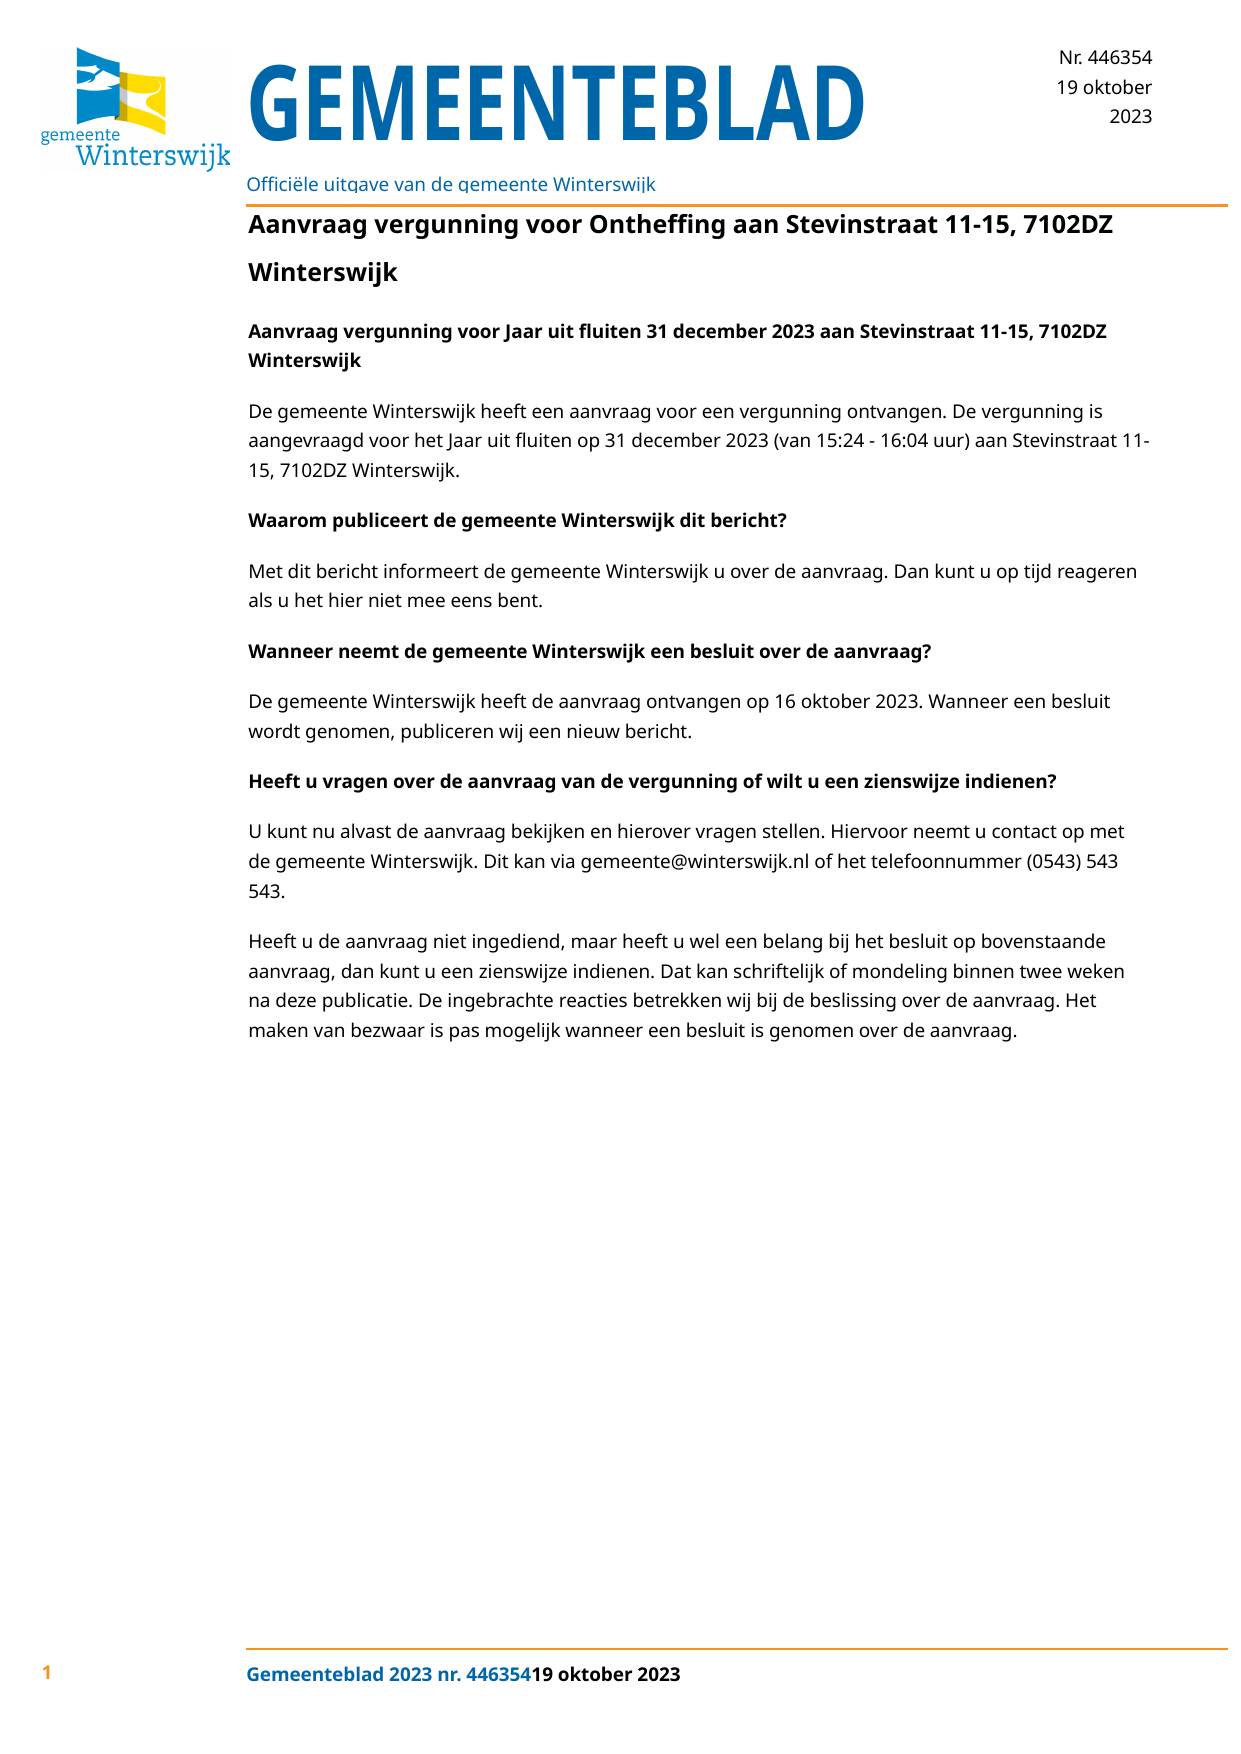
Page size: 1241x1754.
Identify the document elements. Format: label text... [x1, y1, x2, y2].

text Heeft u de aanvraag niet ingediend, maar heeft u wel een belang bij het besluit op bovenstaande aanvraag, dan kunt u een zienswijze indienen. Dat kan schriftelijk of mondeling binnen twee weken na deze publicatie. De ingebrachte reacties betrekken wij bij de beslissing over de aanvraag. Het maken van bezwaar is pas mogelijk wanneer een besluit is genomen over de aanvraag. [248, 928, 1152, 1043]
text Waarom publiceert de gemeente Winterswijk dit bericht? [248, 507, 1152, 533]
text Aanvraag vergunning voor Ontheffing aan Stevinstraat 11-15, 7102DZ Winterswijk [248, 207, 1152, 288]
text Met dit bericht informeert de gemeente Winterswijk u over de aanvraag. Dan kunt u op tijd reageren als u het hier niet mee eens bent. [248, 558, 1152, 613]
text Aanvraag vergunning voor Jaar uit fluiten 31 december 2023 aan Stevinstraat 11-15, 7102DZ Winterswijk [248, 318, 1152, 373]
picture [41, 47, 231, 172]
text De gemeente Winterswijk heeft de aanvraag ontvangen op 16 oktober 2023. Wanneer een besluit wordt genomen, publiceren wij een nieuw bericht. [248, 688, 1152, 744]
text U kunt nu alvast de aanvraag bekijken en hierover vragen stellen. Hiervoor neemt u contact op met de gemeente Winterswijk. Dit kan via gemeente@winterswijk.nl of het telefoonnummer (0543) 543 543. [248, 819, 1152, 904]
text Wanneer neemt de gemeente Winterswijk een besluit over de aanvraag? [248, 638, 1152, 664]
text Heeft u vragen over de aanvraag van de vergunning of wilt u een zienswijze indienen? [248, 768, 1152, 794]
text De gemeente Winterswijk heeft een aanvraag voor een vergunning ontvangen. De vergunning is aangevraagd voor het Jaar uit fluiten op 31 december 2023 (van 15:24 - 16:04 uur) aan Stevinstraat 11-15, 7102DZ Winterswijk. [248, 398, 1152, 483]
picture [225, 153, 231, 162]
